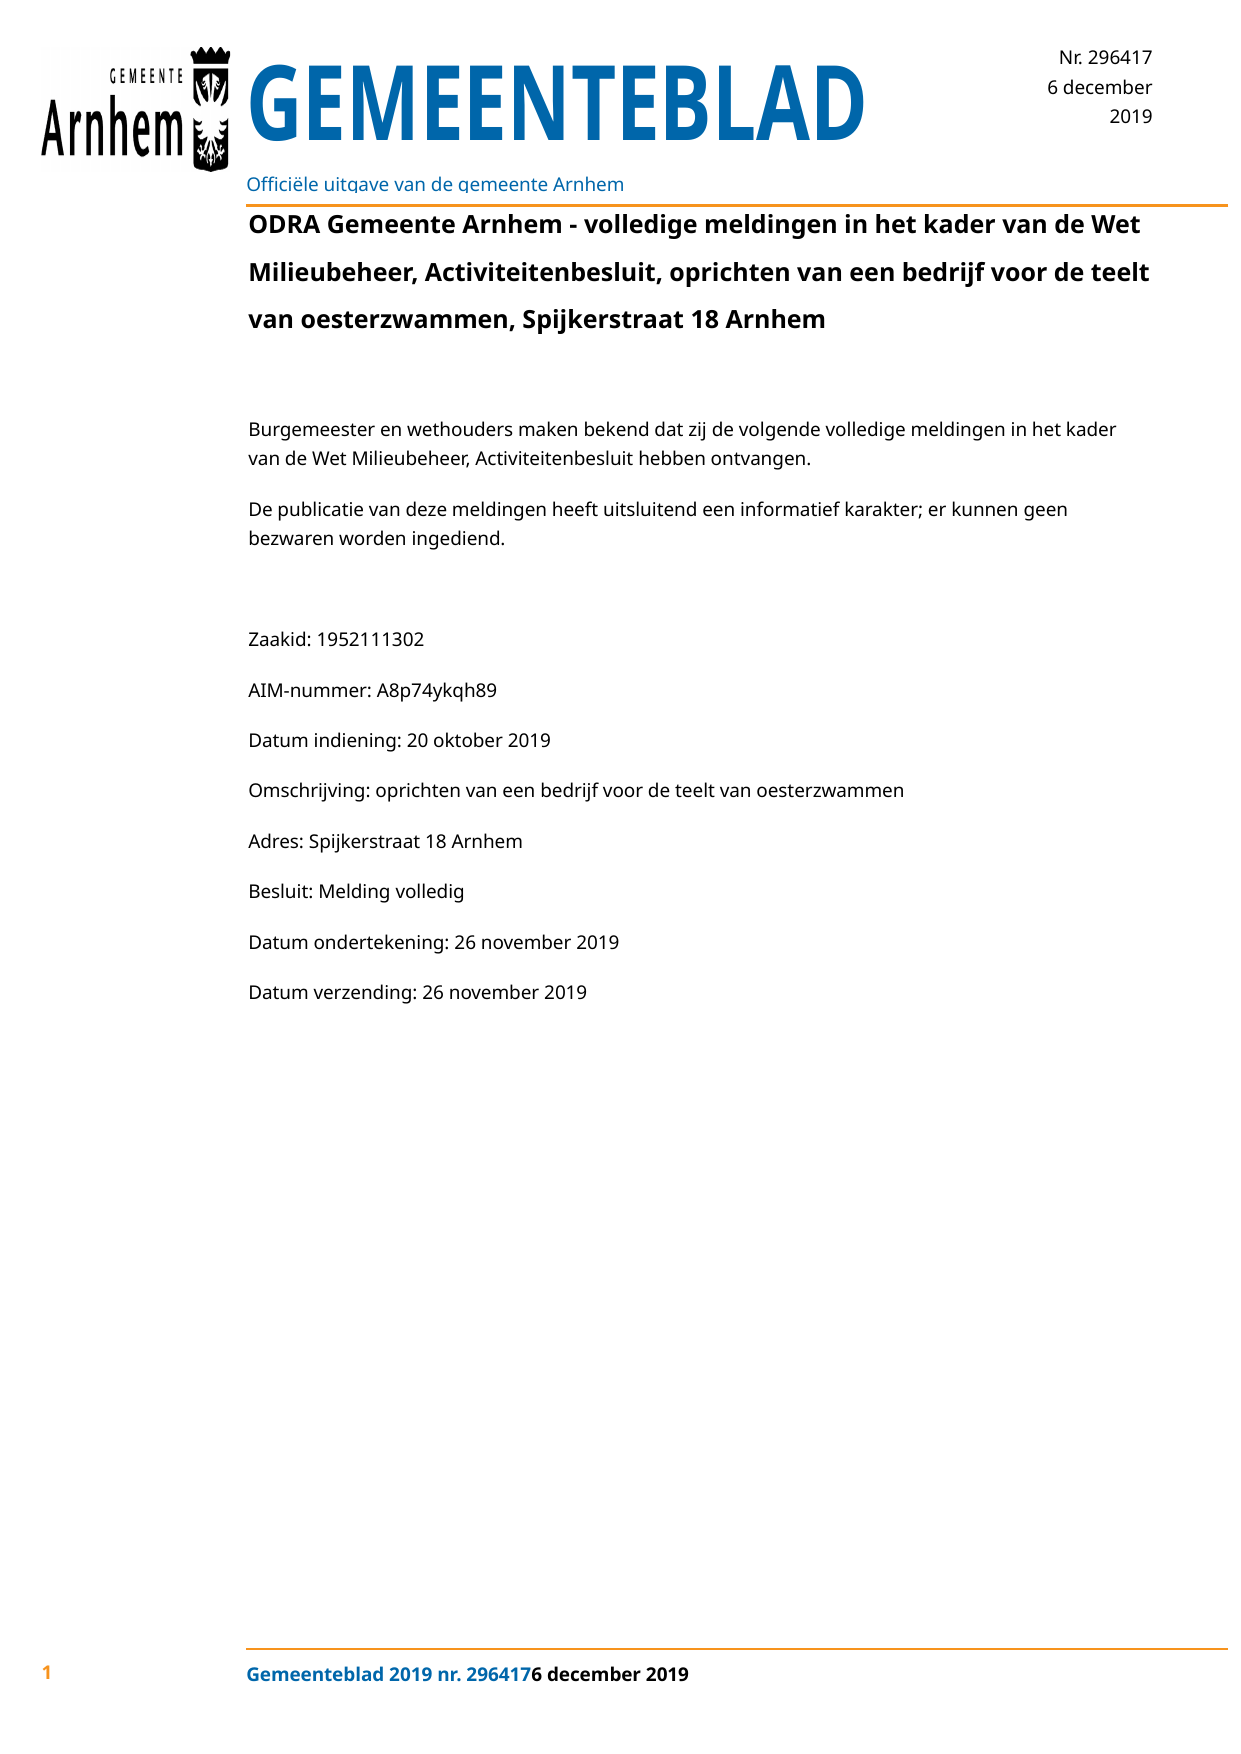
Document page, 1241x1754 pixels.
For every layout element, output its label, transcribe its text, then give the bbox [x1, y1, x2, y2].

text Datum ondertekening: 26 november 2019 [248, 929, 1152, 954]
text Besluit: Melding volledig [248, 878, 1152, 904]
text AIM-nummer: A8p74ykqh89 [248, 677, 1152, 702]
picture [41, 47, 231, 172]
text Datum verzending: 26 november 2019 [248, 979, 1152, 1005]
text Zaakid: 1952111302 [248, 626, 1152, 652]
text Burgemeester en wethouders maken bekend dat zij de volgende volledige meldingen in het kader van de Wet Milieubeheer, Activiteitenbesluit hebben ontvangen. [248, 416, 1152, 471]
text De publicatie van deze meldingen heeft uitsluitend een informatief karakter; er kunnen geen bezwaren worden ingediend. [248, 496, 1152, 551]
text ODRA Gemeente Arnhem - volledige meldingen in het kader van de Wet Milieubeheer, Activiteitenbesluit, oprichten van een bedrijf voor de teelt van oesterzwammen, Spijkerstraat 18 Arnhem [248, 207, 1152, 336]
text Omschrijving: oprichten van een bedrijf voor de teelt van oesterzwammen [248, 778, 1152, 803]
text Adres: Spijkerstraat 18 Arnhem [248, 828, 1152, 854]
text Datum indiening: 20 oktober 2019 [248, 727, 1152, 753]
